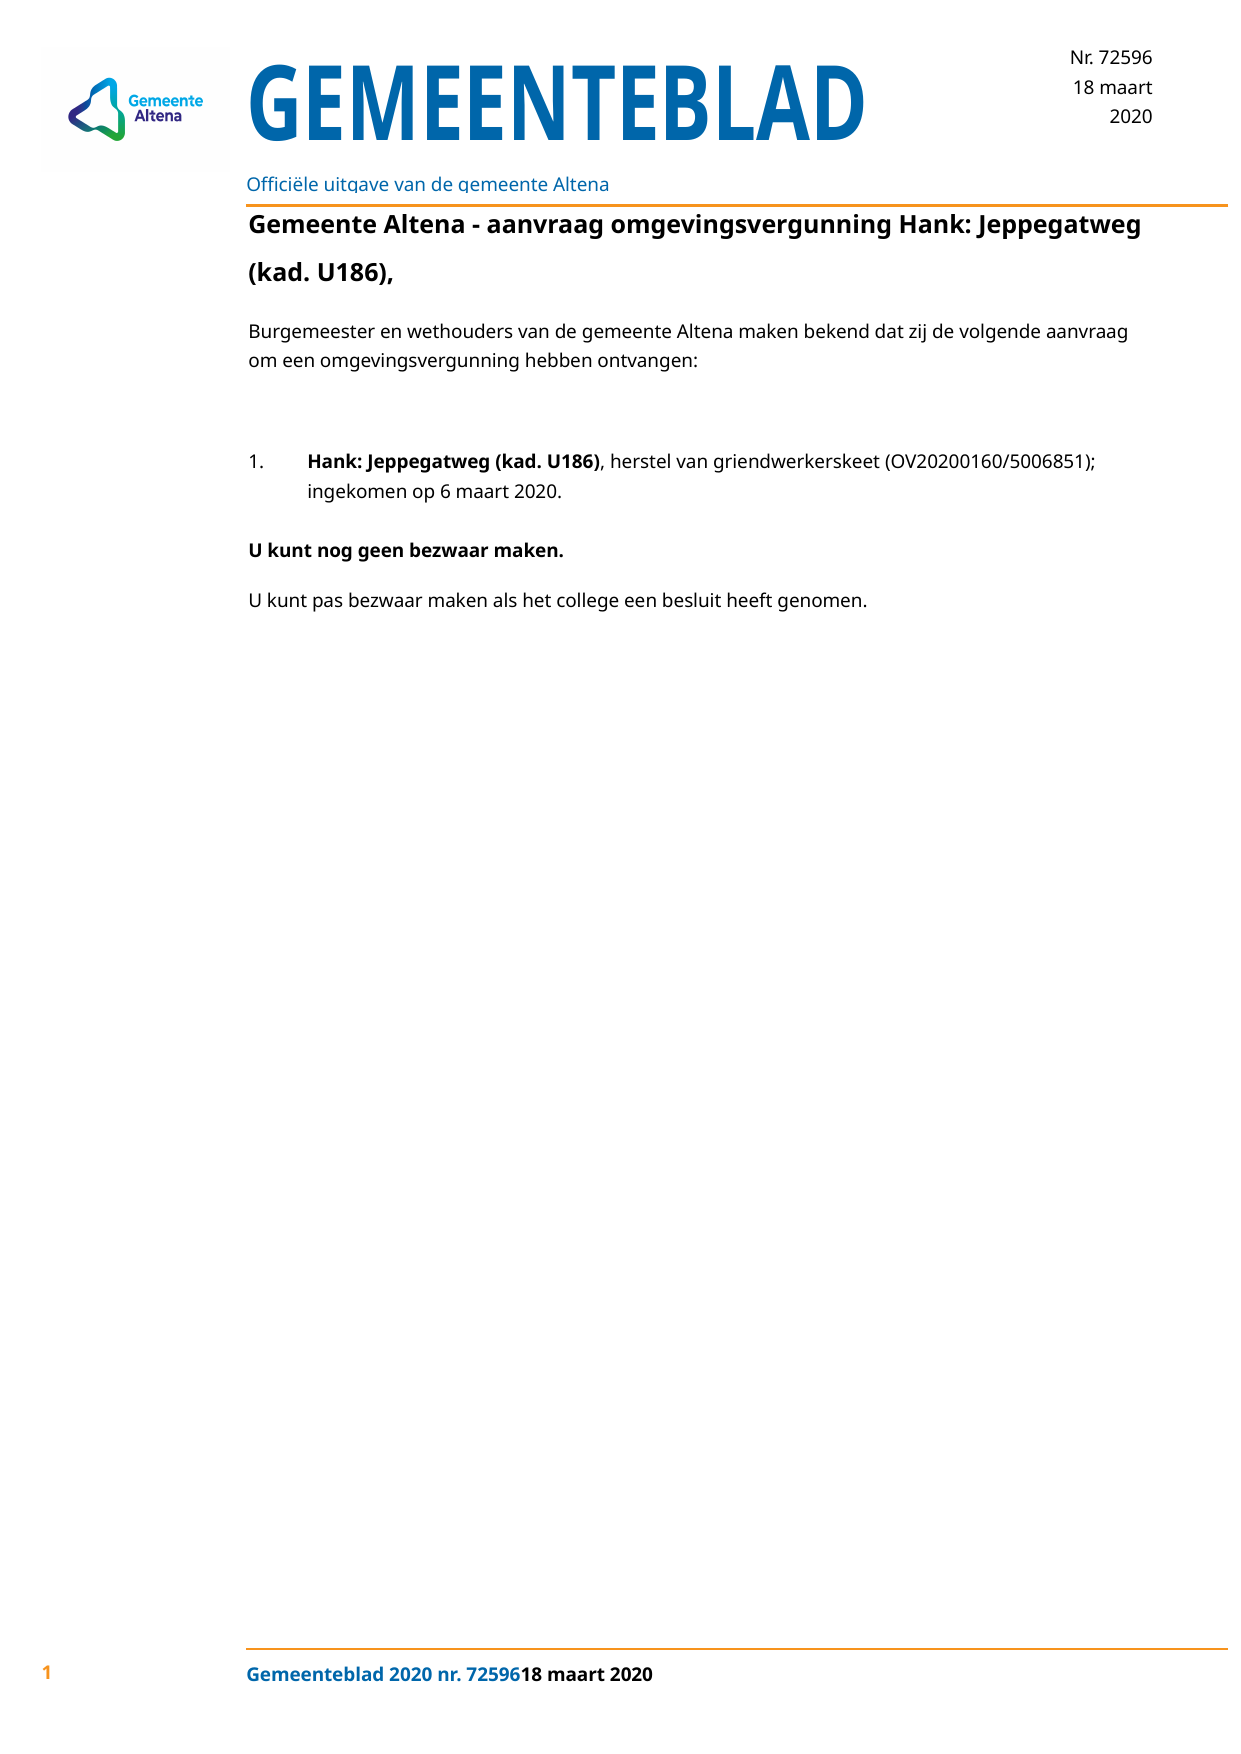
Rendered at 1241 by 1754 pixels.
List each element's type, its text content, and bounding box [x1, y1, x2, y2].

text U kunt nog geen bezwaar maken. [248, 537, 1152, 563]
picture [41, 47, 231, 172]
text U kunt pas bezwaar maken als het college een besluit heeft genomen. [248, 587, 1152, 613]
text Burgemeester en wethouders van de gemeente Altena maken bekend dat zij de volgende aanvraag om een omgevingsvergunning hebben ontvangen: [248, 318, 1152, 373]
list Hank: Jeppegatweg (kad. U186), herstel van griendwerkerskeet (OV20200160/5006851); ingekomen op 6 maart 2020. [248, 448, 1152, 504]
text Gemeente Altena - aanvraag omgevingsvergunning Hank: Jeppegatweg (kad. U186), [248, 207, 1152, 288]
